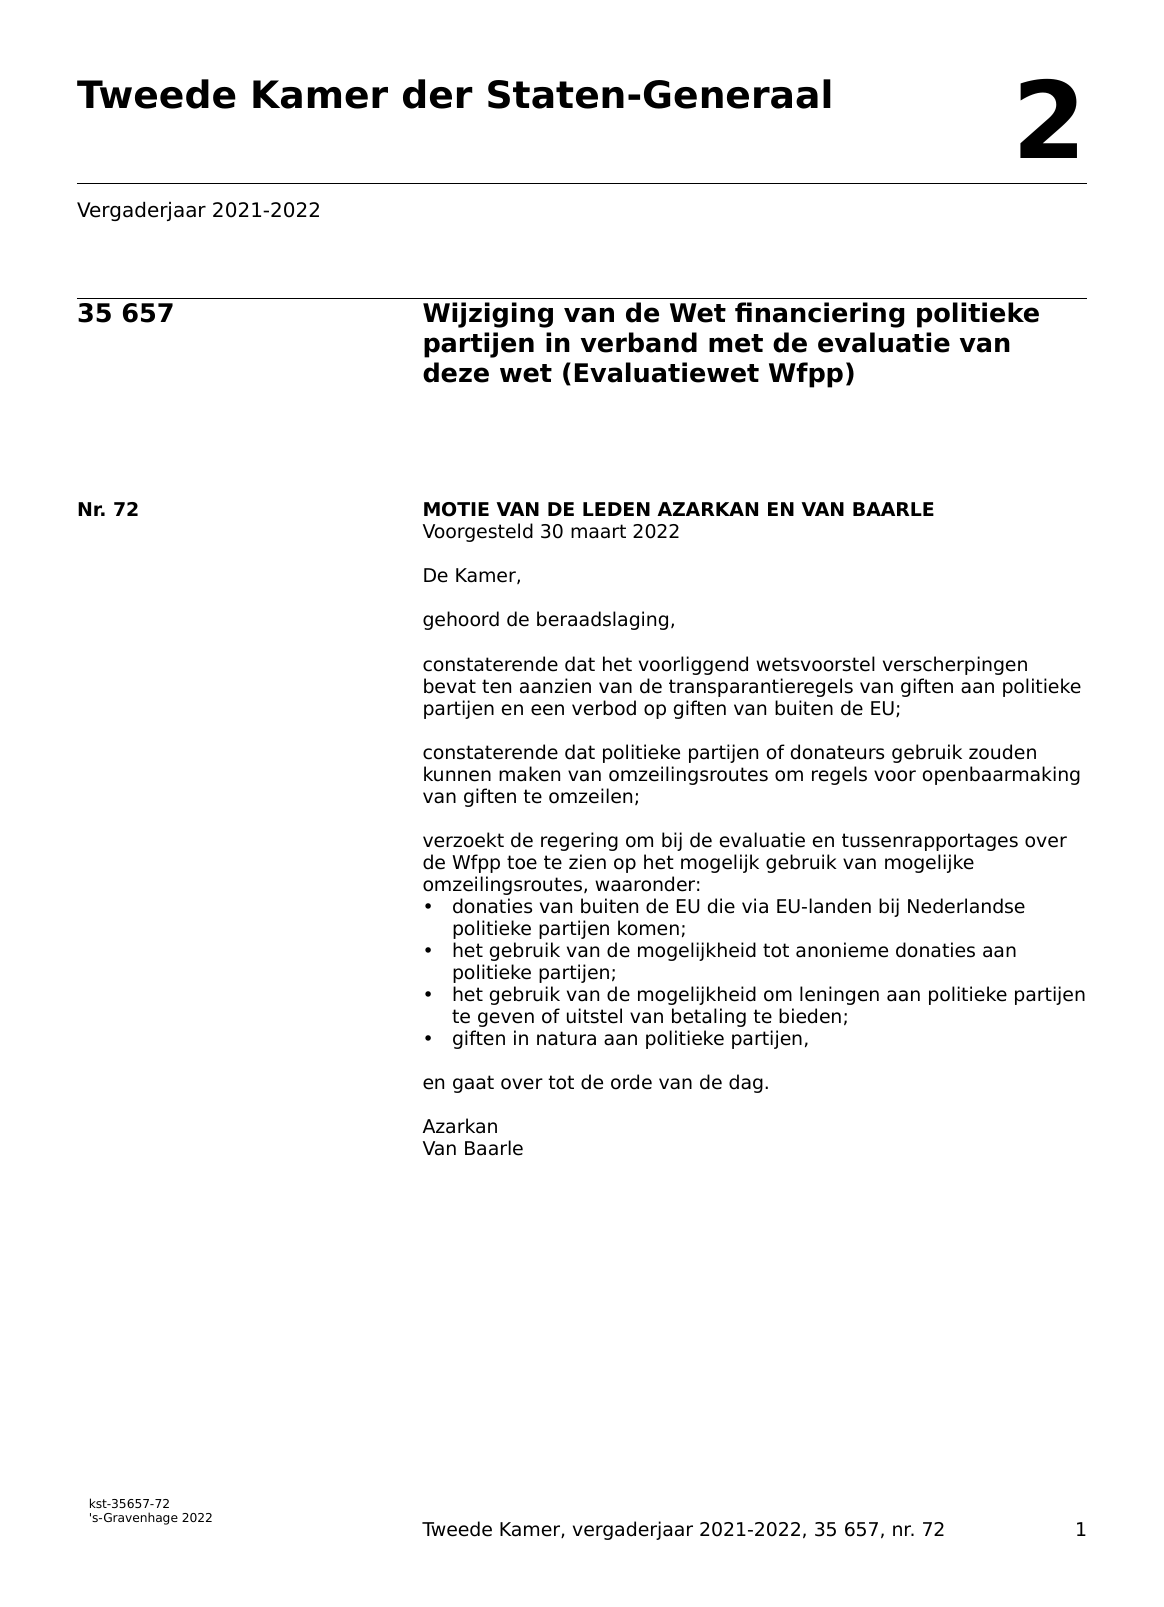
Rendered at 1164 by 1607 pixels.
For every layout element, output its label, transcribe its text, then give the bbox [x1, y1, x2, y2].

text kst-35657-72 [88, 1497, 323, 1511]
table_header Tweede Kamer der Staten-Generaal [77, 59, 886, 183]
subtitle 35 657 Wijziging van de Wet financiering politieke partijen in verband met de evaluatie van deze wet (Evaluatiewet Wfpp) [77, 299, 1087, 388]
text constaterende dat politieke partijen of donateurs gebruik zouden kunnen maken van omzeilingsroutes om regels voor openbaarmaking van giften te omzeilen; [422, 742, 1087, 808]
text verzoekt de regering om bij de evaluatie en tussenrapportages over de Wfpp toe te zien op het mogelijk gebruik van mogelijke omzeilingsroutes, waaronder: [422, 830, 1087, 896]
table_header 2 [886, 59, 1087, 183]
text Voorgesteld 30 maart 2022 [422, 521, 1087, 543]
text Azarkan [422, 1116, 1087, 1138]
text gehoord de beraadslaging, [422, 609, 1087, 631]
text • het gebruik van de mogelijkheid tot anonieme donaties aan politieke partijen; [422, 940, 1087, 984]
text Van Baarle [422, 1138, 1087, 1160]
text • donaties van buiten de EU die via EU-landen bij Nederlandse politieke partijen komen; [422, 896, 1087, 940]
text De Kamer, [422, 565, 1087, 587]
text • het gebruik van de mogelijkheid om leningen aan politieke partijen te geven of uitstel van betaling te bieden; [422, 984, 1087, 1028]
text • giften in natura aan politieke partijen, [422, 1028, 1087, 1049]
text constaterende dat het voorliggend wetsvoorstel verscherpingen bevat ten aanzien van de transparantieregels van giften aan politieke partijen en een verbod op giften van buiten de EU; [422, 653, 1087, 719]
text 's-Gravenhage 2022 [88, 1511, 323, 1525]
subtitle Nr. 72 MOTIE VAN DE LEDEN AZARKAN EN VAN BAARLE [77, 499, 1087, 521]
table_cell Vergaderjaar 2021-2022 [77, 184, 1087, 298]
text en gaat over tot de orde van de dag. [422, 1072, 1087, 1094]
